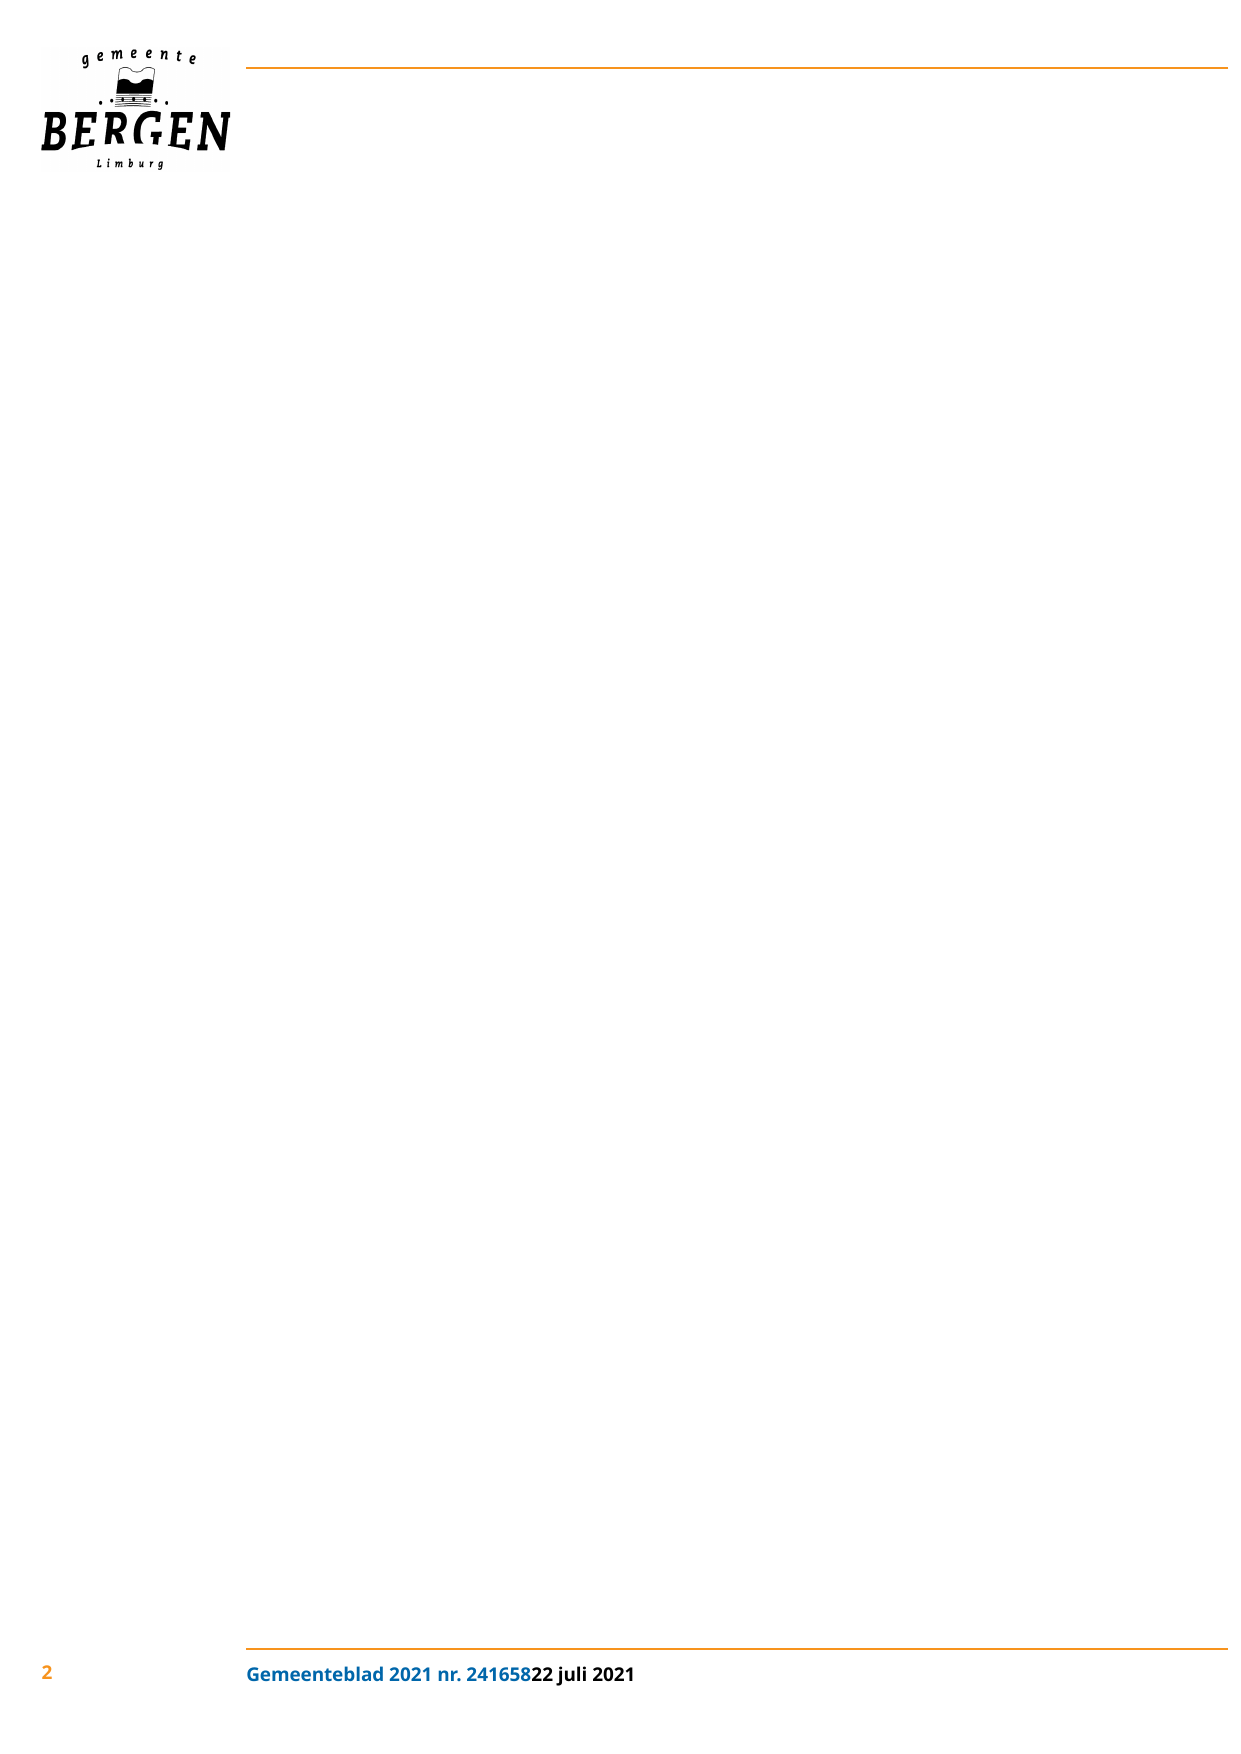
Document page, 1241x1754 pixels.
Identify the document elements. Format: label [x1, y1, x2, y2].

picture [41, 47, 231, 172]
